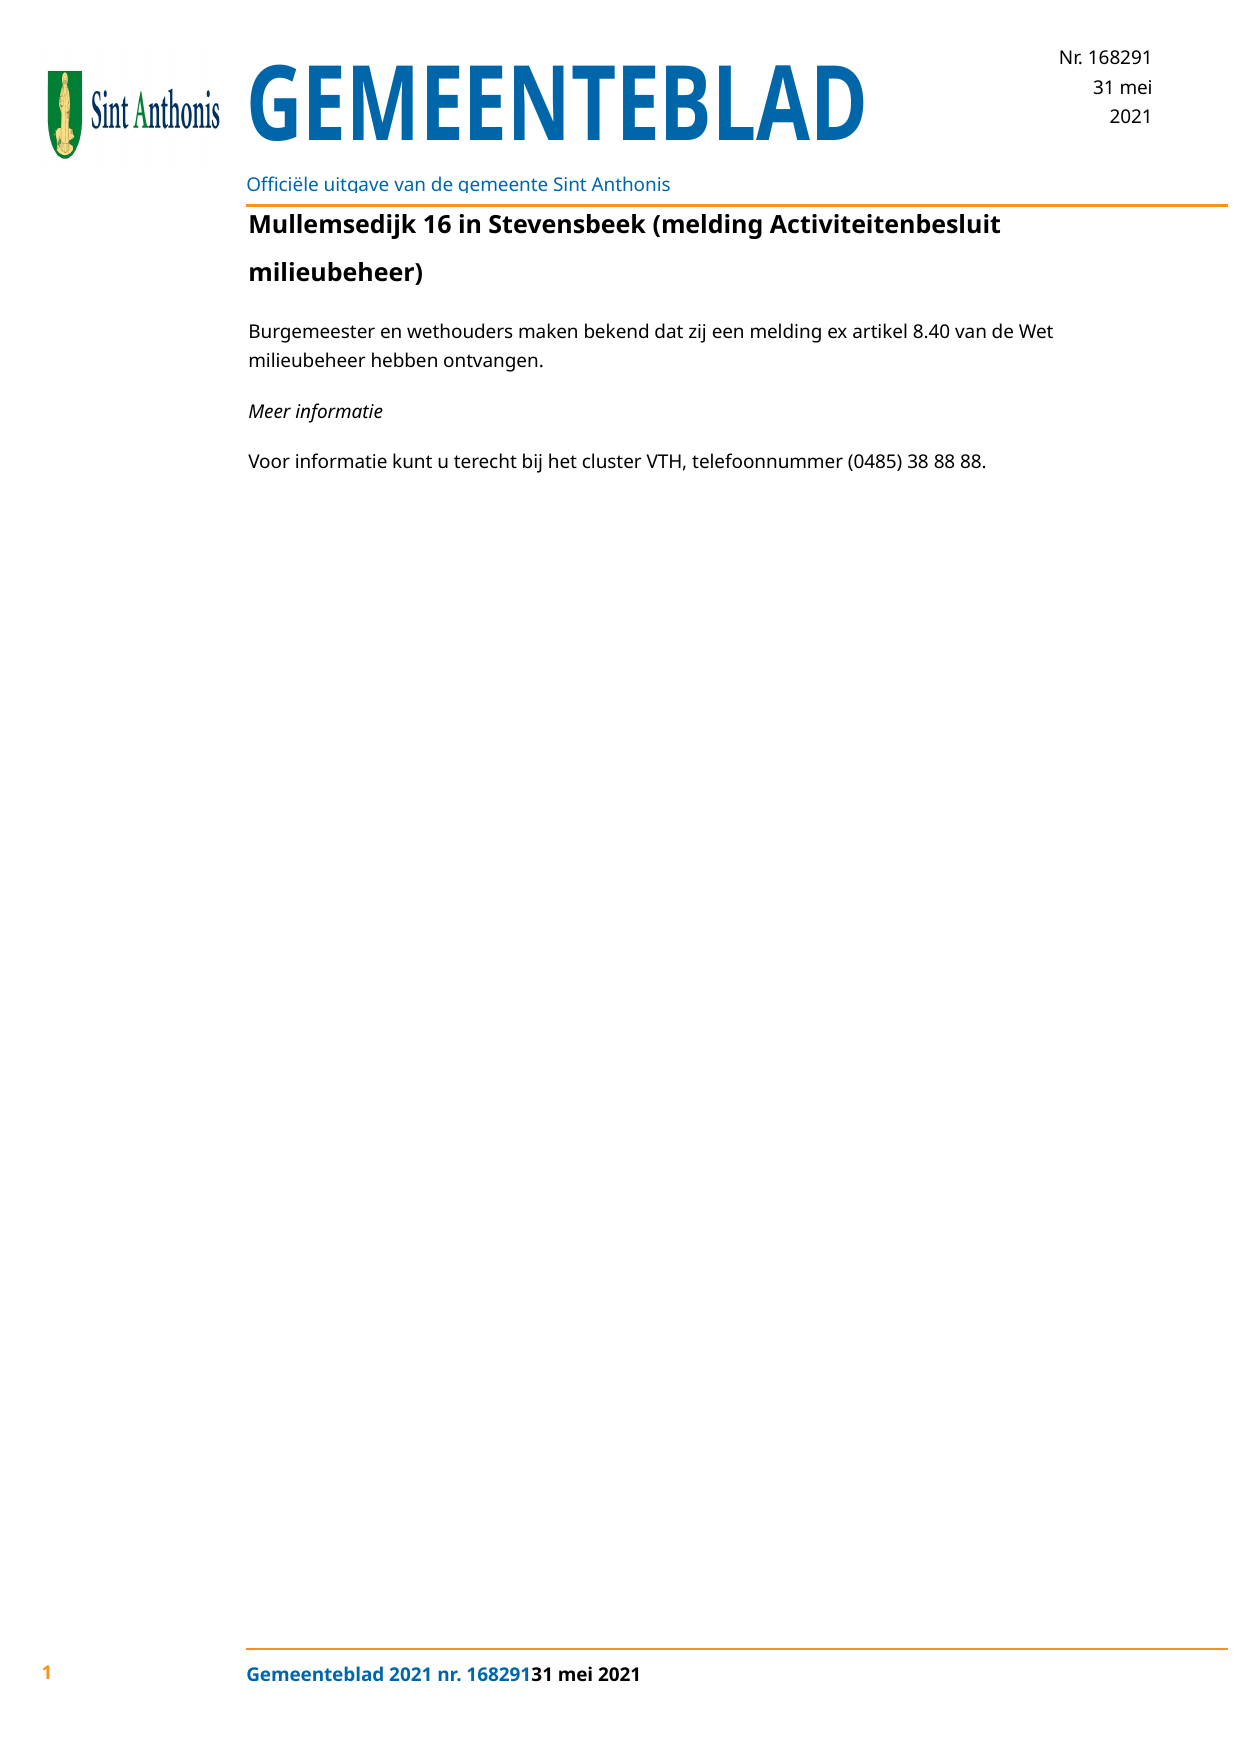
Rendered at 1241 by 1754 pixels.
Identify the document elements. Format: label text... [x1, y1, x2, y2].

text Meer informatie [248, 398, 1152, 424]
picture [41, 47, 231, 172]
text Mullemsedijk 16 in Stevensbeek (melding Activiteitenbesluit milieubeheer) [248, 207, 1152, 288]
text Burgemeester en wethouders maken bekend dat zij een melding ex artikel 8.40 van de Wet milieubeheer hebben ontvangen. [248, 318, 1152, 373]
text Voor informatie kunt u terecht bij het cluster VTH, telefoonnummer (0485) 38 88 88. [248, 448, 1152, 474]
